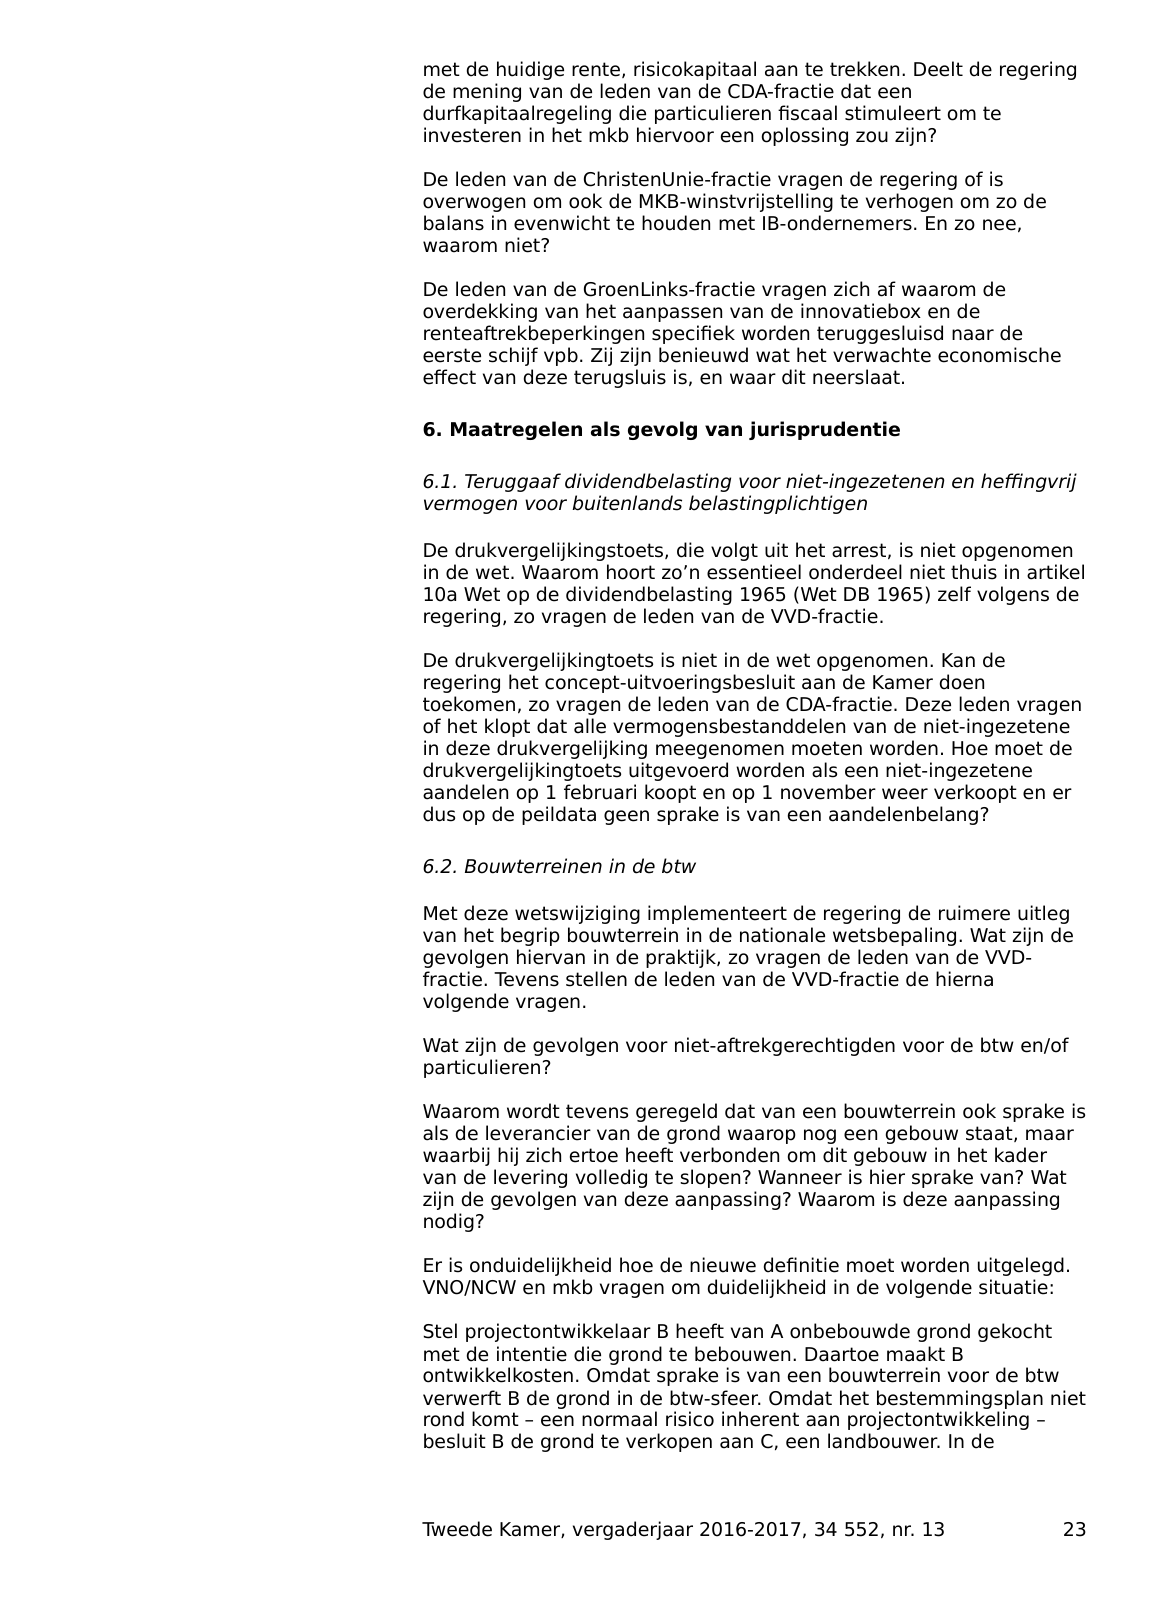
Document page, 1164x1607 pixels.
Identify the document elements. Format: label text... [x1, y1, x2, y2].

text Er is onduidelijkheid hoe de nieuwe definitie moet worden uitgelegd. VNO/NCW en mkb vragen om duidelijkheid in de volgende situatie: [422, 1255, 1087, 1299]
subtitle 6.2. Bouwterreinen in de btw [422, 856, 1087, 878]
text Wat zijn de gevolgen voor niet-aftrekgerechtigden voor de btw en/of particulieren? [422, 1035, 1087, 1079]
text Met deze wetswijziging implementeert de regering de ruimere uitleg van het begrip bouwterrein in de nationale wetsbepaling. Wat zijn de gevolgen hiervan in de praktijk, zo vragen de leden van de VVD-fractie. Tevens stellen de leden van de VVD-fractie de hierna volgende vragen. [422, 903, 1087, 1013]
text met de huidige rente, risicokapitaal aan te trekken. Deelt de regering de mening van de leden van de CDA-fractie dat een durfkapitaalregeling die particulieren fiscaal stimuleert om te investeren in het mkb hiervoor een oplossing zou zijn? [422, 59, 1087, 147]
text De leden van de ChristenUnie-fractie vragen de regering of is overwogen om ook de MKB-winstvrijstelling te verhogen om zo de balans in evenwicht te houden met IB-ondernemers. En zo nee, waarom niet? [422, 169, 1087, 257]
text Stel projectontwikkelaar B heeft van A onbebouwde grond gekocht met de intentie die grond te bebouwen. Daartoe maakt B ontwikkelkosten. Omdat sprake is van een bouwterrein voor de btw verwerft B de grond in de btw-sfeer. Omdat het bestemmingsplan niet rond komt – een normaal risico inherent aan projectontwikkeling – besluit B de grond te verkopen aan C, een landbouwer. In de [422, 1321, 1087, 1453]
subtitle 6. Maatregelen als gevolg van jurisprudentie [422, 419, 1087, 441]
text De drukvergelijkingstoets, die volgt uit het arrest, is niet opgenomen in de wet. Waarom hoort zo’n essentieel onderdeel niet thuis in artikel 10a Wet op de dividendbelasting 1965 (Wet DB 1965) zelf volgens de regering, zo vragen de leden van de VVD-fractie. [422, 540, 1087, 628]
text De drukvergelijkingtoets is niet in de wet opgenomen. Kan de regering het concept-uitvoeringsbesluit aan de Kamer doen toekomen, zo vragen de leden van de CDA-fractie. Deze leden vragen of het klopt dat alle vermogensbestanddelen van de niet-ingezetene in deze drukvergelijking meegenomen moeten worden. Hoe moet de drukvergelijkingtoets uitgevoerd worden als een niet-ingezetene aandelen op 1 februari koopt en op 1 november weer verkoopt en er dus op de peildata geen sprake is van een aandelenbelang? [422, 650, 1087, 826]
text De leden van de GroenLinks-fractie vragen zich af waarom de overdekking van het aanpassen van de innovatiebox en de renteaftrekbeperkingen specifiek worden teruggesluisd naar de eerste schijf vpb. Zij zijn benieuwd wat het verwachte economische effect van deze terugsluis is, en waar dit neerslaat. [422, 279, 1087, 389]
subtitle 6.1. Teruggaaf dividendbelasting voor niet-ingezetenen en heffingvrij vermogen voor buitenlands belastingplichtigen [422, 471, 1087, 515]
text Waarom wordt tevens geregeld dat van een bouwterrein ook sprake is als de leverancier van de grond waarop nog een gebouw staat, maar waarbij hij zich ertoe heeft verbonden om dit gebouw in het kader van de levering volledig te slopen? Wanneer is hier sprake van? Wat zijn de gevolgen van deze aanpassing? Waarom is deze aanpassing nodig? [422, 1101, 1087, 1233]
